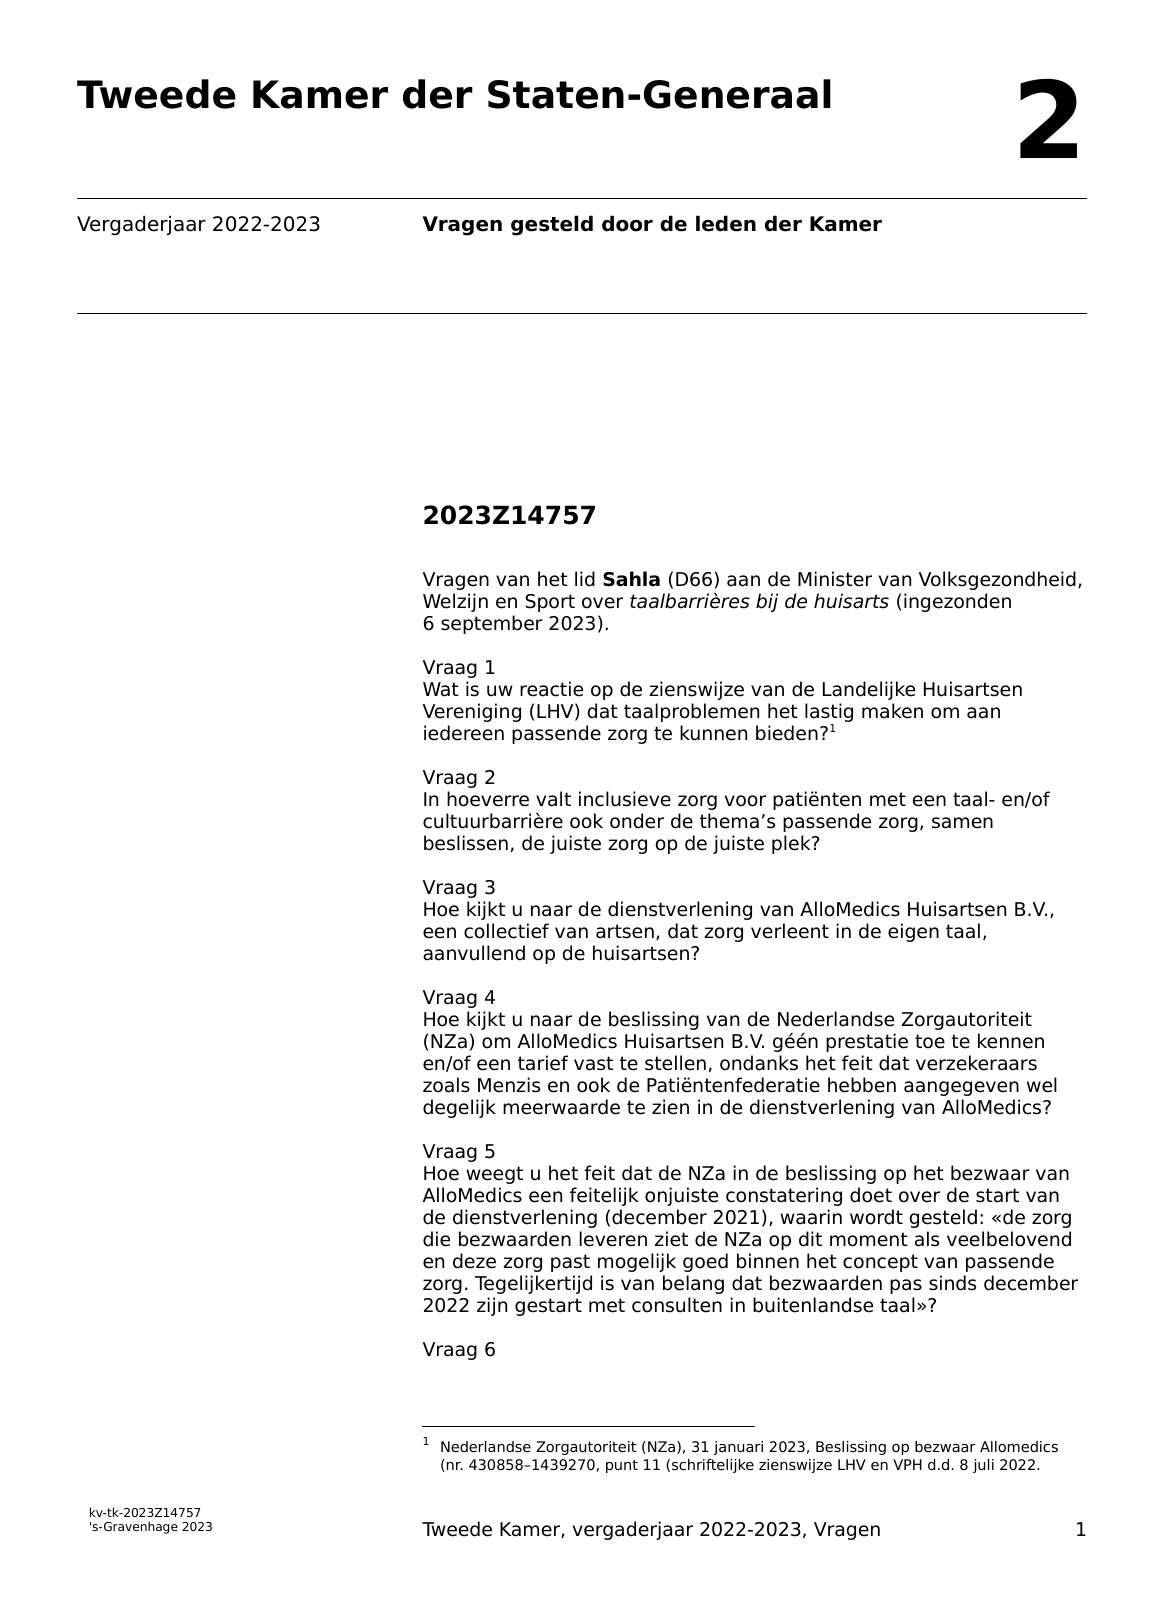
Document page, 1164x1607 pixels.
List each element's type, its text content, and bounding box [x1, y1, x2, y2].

text Hoe kijkt u naar de dienstverlening van AlloMedics Huisartsen B.V., een collectief van artsen, dat zorg verleent in de eigen taal, aanvullend op de huisartsen? [422, 899, 1087, 965]
text Wat is uw reactie op de zienswijze van de Landelijke Huisartsen Vereniging (LHV) dat taalproblemen het lastig maken om aan iedereen passende zorg te kunnen bieden? [422, 679, 1087, 745]
text Vraag 3 [422, 877, 1087, 899]
text Vraag 4 [422, 987, 1087, 1009]
text Vraag 5 [422, 1141, 1087, 1163]
text Nederlandse Zorgautoriteit (NZa), 31 januari 2023, Beslissing op bezwaar Allomedics (nr. 430858–1439270, punt 11 (schriftelijke zienswijze LHV en VPH d.d. 8 juli 2022. [422, 1435, 1087, 1474]
text In hoeverre valt inclusieve zorg voor patiënten met een taal- en/of cultuurbarrière ook onder de thema’s passende zorg, samen beslissen, de juiste zorg op de juiste plek? [422, 789, 1087, 855]
table_header 2 [886, 59, 1087, 198]
text 's-Gravenhage 2023 [88, 1520, 323, 1534]
text Vraag 6 [422, 1339, 1087, 1361]
text Vraag 1 [422, 657, 1087, 679]
table_cell Vergaderjaar 2022-2023 [77, 199, 422, 313]
table_header Tweede Kamer der Staten-Generaal [77, 59, 886, 198]
text 2023Z14757 [422, 501, 1087, 531]
text kv-tk-2023Z14757 [88, 1506, 323, 1520]
text Vragen van het lid Sahla (D66) aan de Minister van Volksgezondheid, Welzijn en Sport over taalbarrières bij de huisarts (ingezonden 6 september 2023). [422, 569, 1087, 635]
text Hoe weegt u het feit dat de NZa in de beslissing op het bezwaar van AlloMedics een feitelijk onjuiste constatering doet over de start van de dienstverlening (december 2021), waarin wordt gesteld: «de zorg die bezwaarden leveren ziet de NZa op dit moment als veelbelovend en deze zorg past mogelijk goed binnen het concept van passende zorg. Tegelijkertijd is van belang dat bezwaarden pas sinds december 2022 zijn gestart met consulten in buitenlandse taal»? [422, 1163, 1087, 1317]
text Vraag 2 [422, 767, 1087, 789]
table_cell Vragen gesteld door de leden der Kamer [422, 199, 1087, 313]
text Hoe kijkt u naar de beslissing van de Nederlandse Zorgautoriteit (NZa) om AlloMedics Huisartsen B.V. géén prestatie toe te kennen en/of een tarief vast te stellen, ondanks het feit dat verzekeraars zoals Menzis en ook de Patiëntenfederatie hebben aangegeven wel degelijk meerwaarde te zien in de dienstverlening van AlloMedics? [422, 1009, 1087, 1119]
